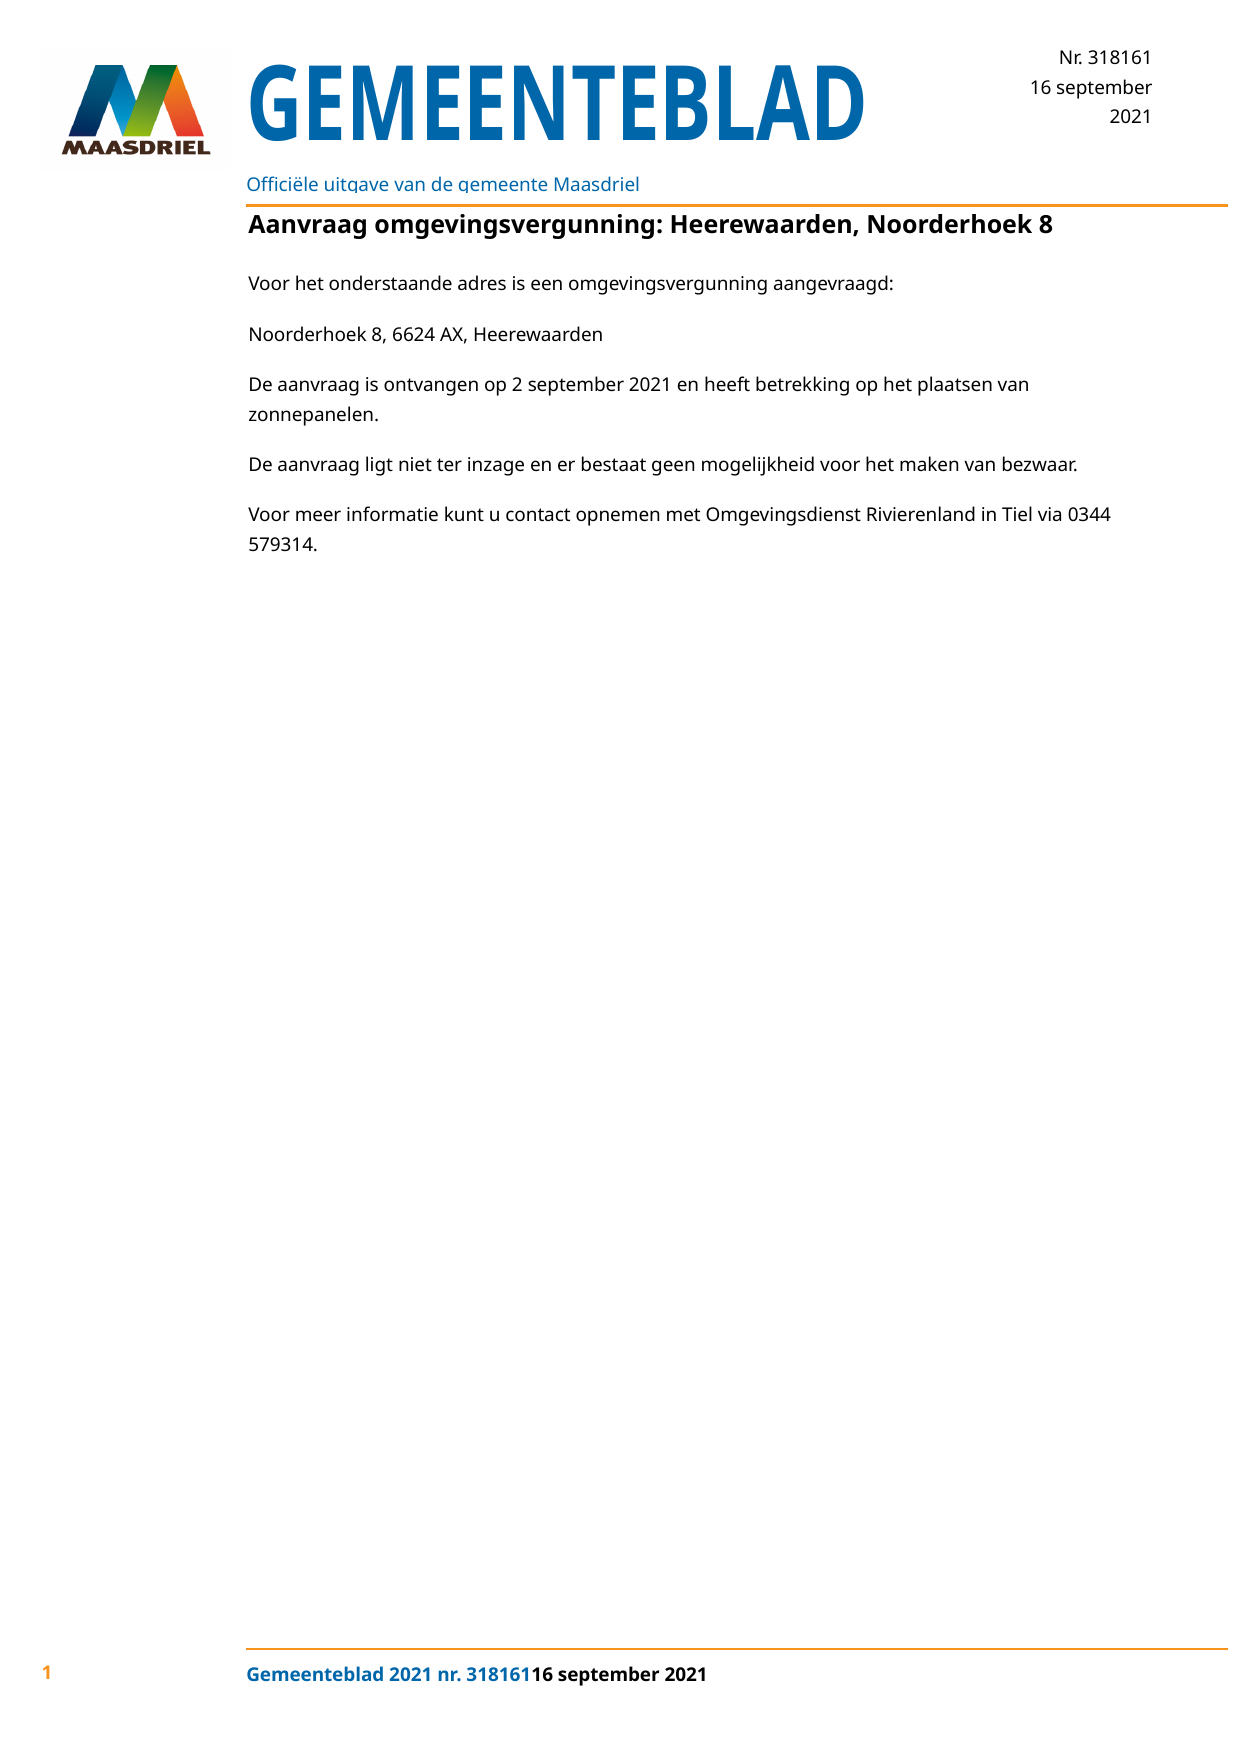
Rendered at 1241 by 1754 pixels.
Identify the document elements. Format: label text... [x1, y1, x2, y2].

picture [41, 47, 231, 172]
text Voor het onderstaande adres is een omgevingsvergunning aangevraagd: [248, 270, 1152, 296]
text Voor meer informatie kunt u contact opnemen met Omgevingsdienst Rivierenland in Tiel via 0344 579314. [248, 502, 1152, 557]
text Noorderhoek 8, 6624 AX, Heerewaarden [248, 321, 1152, 346]
text Aanvraag omgevingsvergunning: Heerewaarden, Noorderhoek 8 [248, 207, 1152, 241]
text De aanvraag ligt niet ter inzage en er bestaat geen mogelijkheid voor het maken van bezwaar. [248, 451, 1152, 477]
text De aanvraag is ontvangen op 2 september 2021 en heeft betrekking op het plaatsen van zonnepanelen. [248, 371, 1152, 426]
